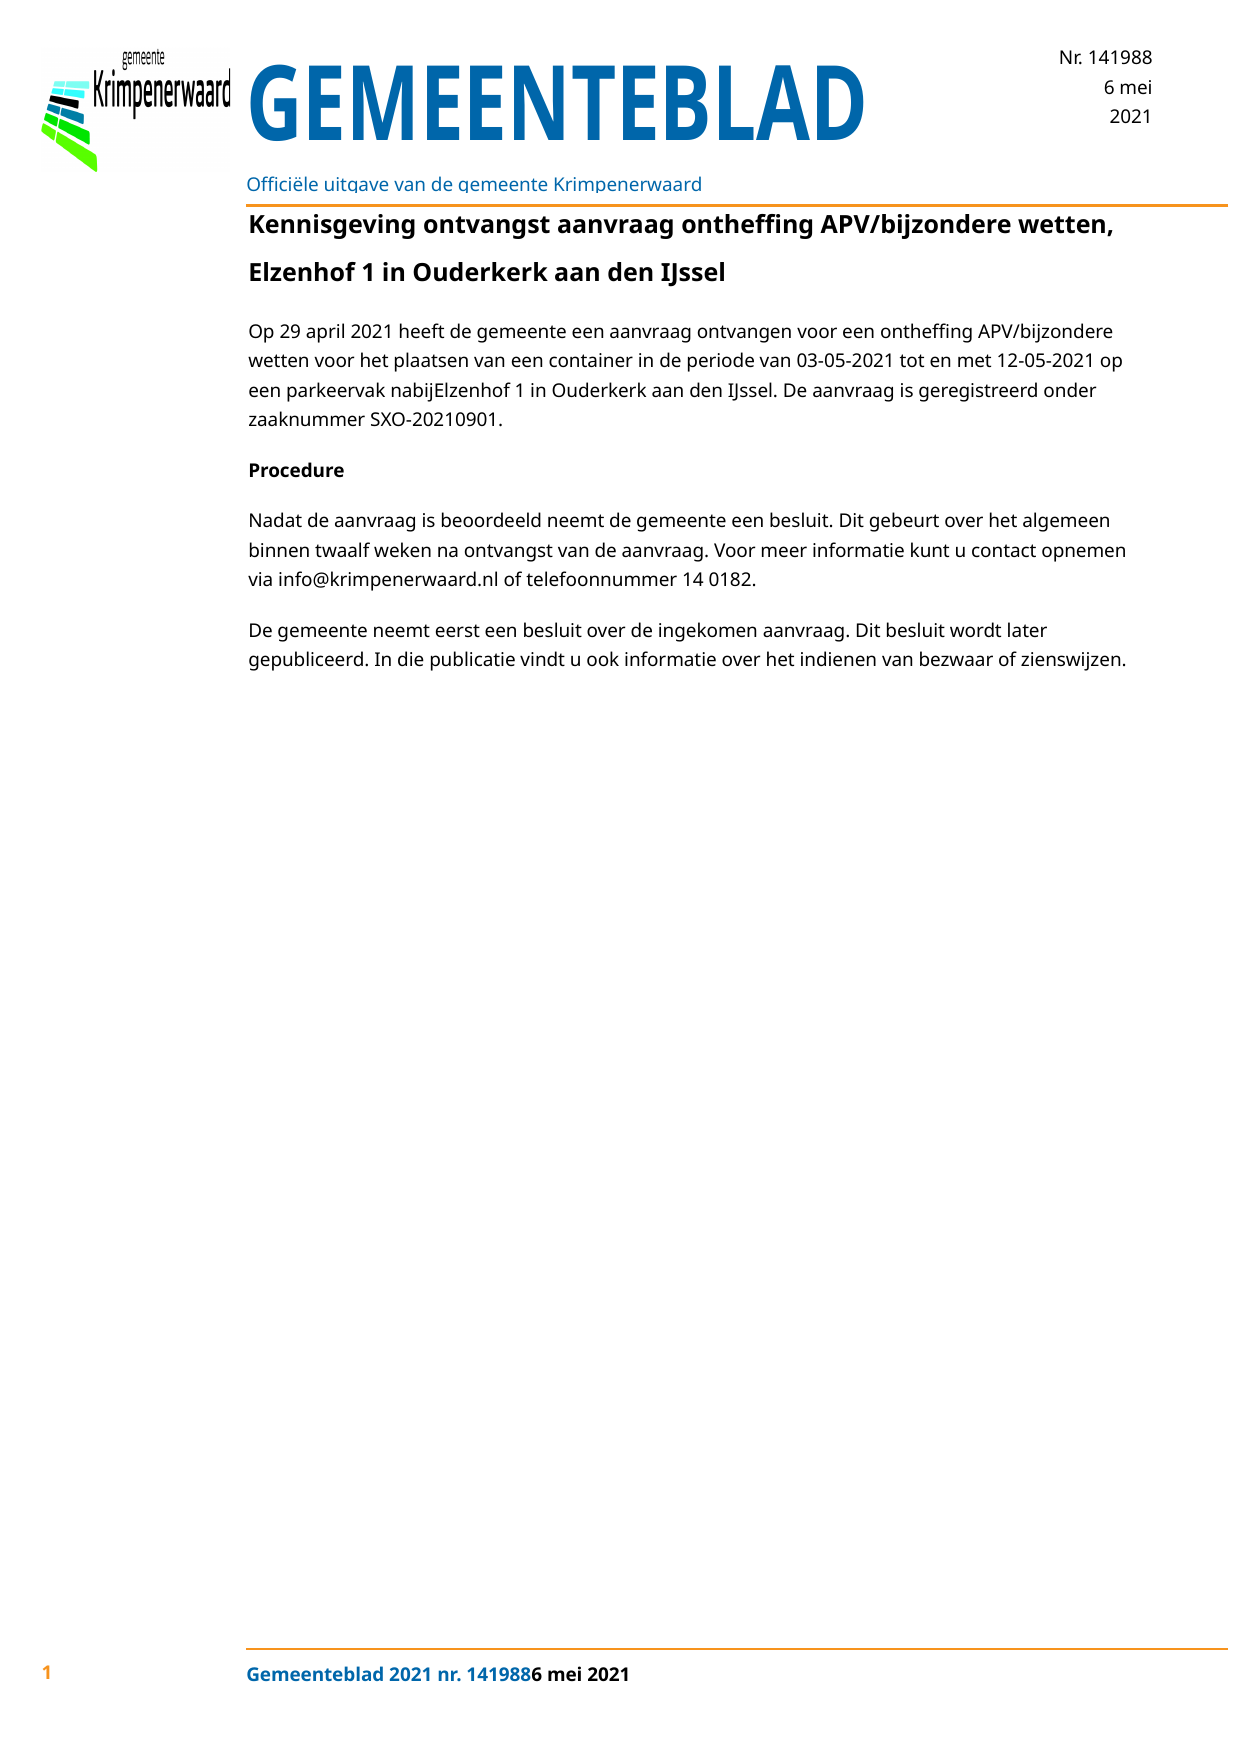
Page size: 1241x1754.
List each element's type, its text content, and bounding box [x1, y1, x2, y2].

text Procedure [248, 457, 1152, 483]
text De gemeente neemt eerst een besluit over de ingekomen aanvraag. Dit besluit wordt later gepubliceerd. In die publicatie vindt u ook informatie over het indienen van bezwaar of zienswijzen. [248, 617, 1152, 672]
text Nadat de aanvraag is beoordeeld neemt de gemeente een besluit. Dit gebeurt over het algemeen binnen twaalf weken na ontvangst van de aanvraag. Voor meer informatie kunt u contact opnemen via info@krimpenerwaard.nl of telefoonnummer 14 0182. [248, 507, 1152, 592]
text Kennisgeving ontvangst aanvraag ontheffing APV/bijzondere wetten, Elzenhof 1 in Ouderkerk aan den IJssel [248, 207, 1152, 288]
text Op 29 april 2021 heeft de gemeente een aanvraag ontvangen voor een ontheffing APV/bijzondere wetten voor het plaatsen van een container in de periode van 03-05-2021 tot en met 12-05-2021 op een parkeervak nabijElzenhof 1 in Ouderkerk aan den IJssel. De aanvraag is geregistreerd onder zaaknummer SXO-20210901. [248, 318, 1152, 432]
picture [41, 47, 231, 172]
